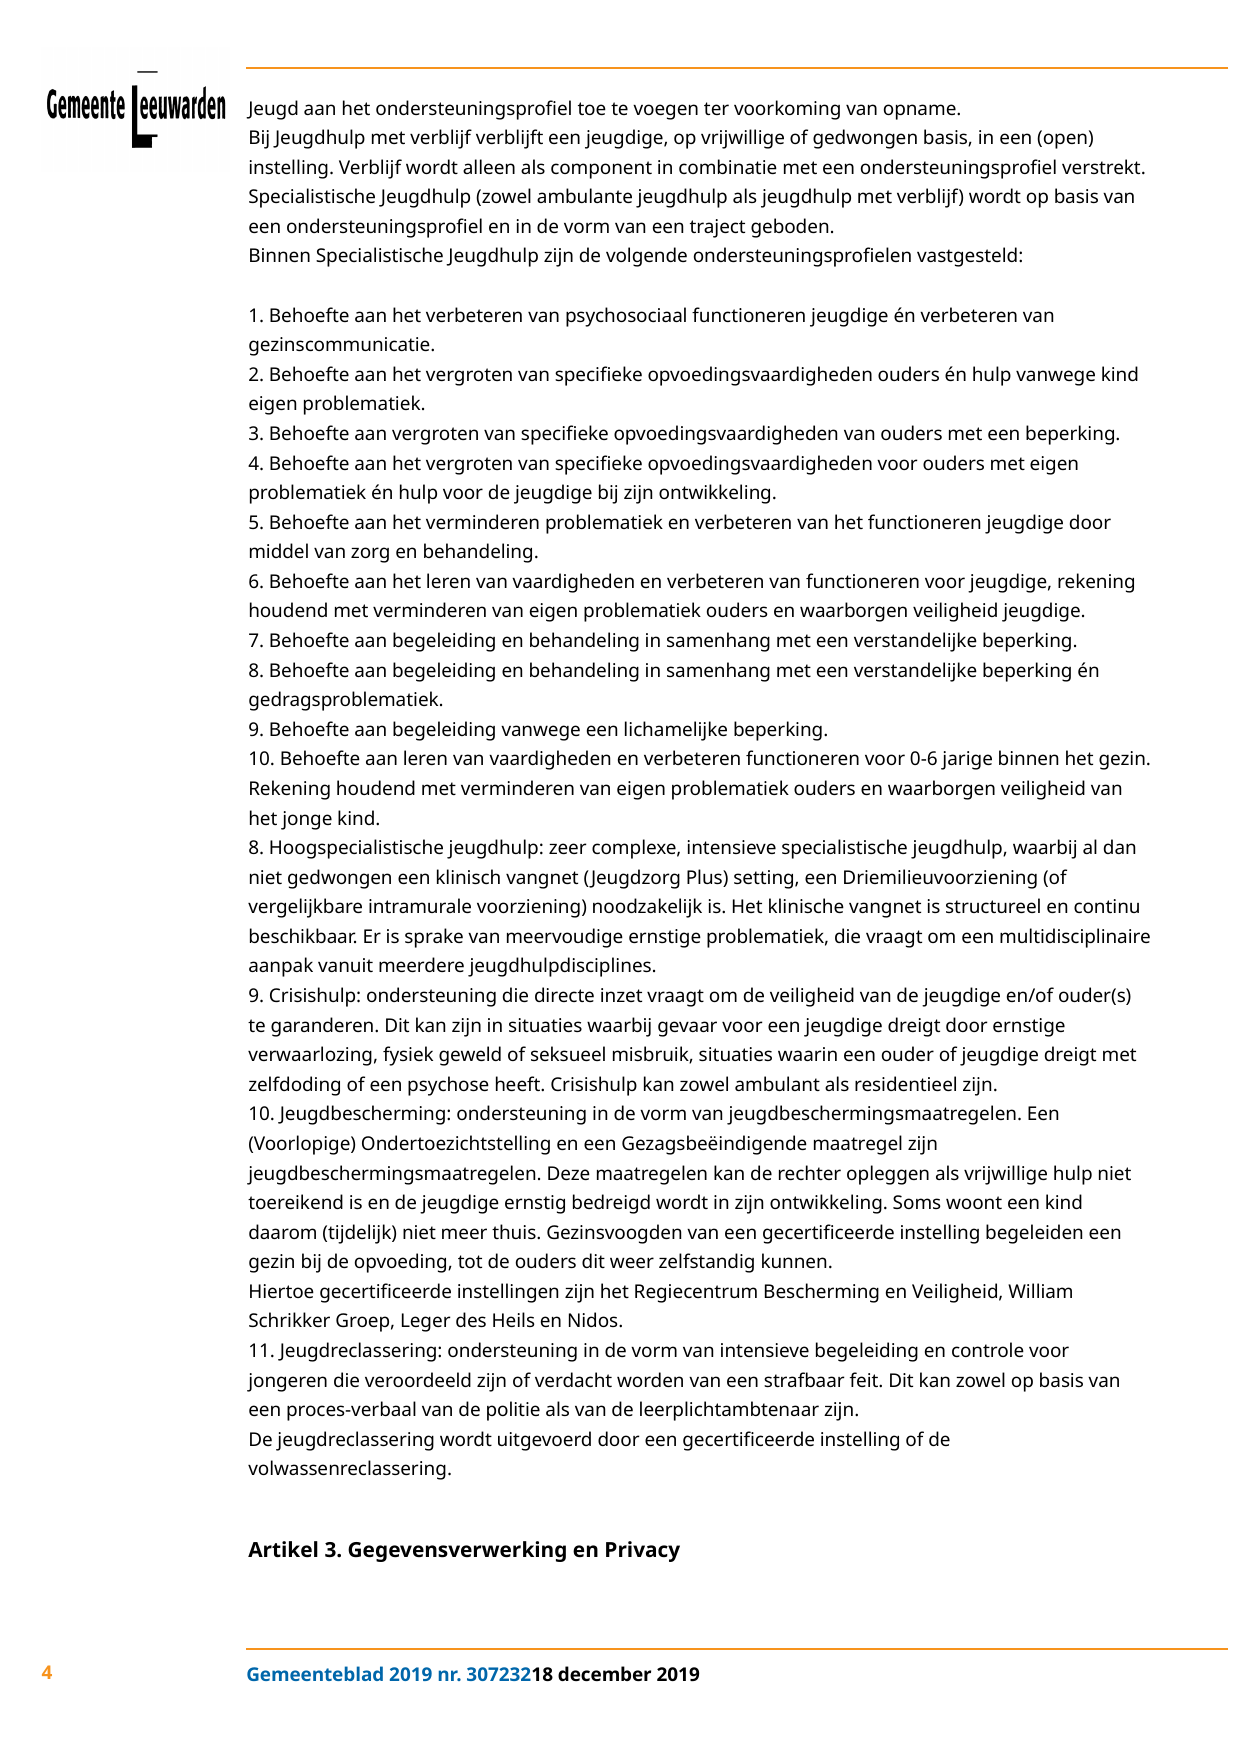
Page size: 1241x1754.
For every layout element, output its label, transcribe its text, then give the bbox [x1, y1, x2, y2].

text 9. Crisishulp: ondersteuning die directe inzet vraagt om de veiligheid van de jeugdige en/of ouder(s) te garanderen. Dit kan zijn in situaties waarbij gevaar voor een jeugdige dreigt door ernstige verwaarlozing, fysiek geweld of seksueel misbruik, situaties waarin een ouder of jeugdige dreigt met zelfdoding of een psychose heeft. Crisishulp kan zowel ambulant als residentieel zijn. [248, 982, 1152, 1097]
text 8. Behoefte aan begeleiding en behandeling in samenhang met een verstandelijke beperking én gedragsproblematiek. [248, 657, 1152, 712]
text 7. Behoefte aan begeleiding en behandeling in samenhang met een verstandelijke beperking. [248, 627, 1152, 653]
text 10. Behoefte aan leren van vaardigheden en verbeteren functioneren voor 0-6 jarige binnen het gezin. Rekening houdend met verminderen van eigen problematiek ouders en waarborgen veiligheid van het jonge kind. [248, 746, 1152, 831]
text 6. Behoefte aan het leren van vaardigheden en verbeteren van functioneren voor jeugdige, rekening houdend met verminderen van eigen problematiek ouders en waarborgen veiligheid jeugdige. [248, 568, 1152, 623]
text Artikel 3. Gegevensverwerking en Privacy [248, 1536, 1152, 1564]
text Specialistische Jeugdhulp (zowel ambulante jeugdhulp als jeugdhulp met verblijf) wordt op basis van een ondersteuningsprofiel en in de vorm van een traject geboden. [248, 183, 1152, 239]
text 11. Jeugdreclassering: ondersteuning in de vorm van intensieve begeleiding en controle voor jongeren die veroordeeld zijn of verdacht worden van een strafbaar feit. Dit kan zowel op basis van een proces-verbaal van de politie als van de leerplichtambtenaar zijn. [248, 1337, 1152, 1422]
text 2. Behoefte aan het vergroten van specifieke opvoedingsvaardigheden ouders én hulp vanwege kind eigen problematiek. [248, 361, 1152, 416]
text Hiertoe gecertificeerde instellingen zijn het Regiecentrum Bescherming en Veiligheid, William Schrikker Groep, Leger des Heils en Nidos. [248, 1278, 1152, 1333]
text 4. Behoefte aan het vergroten van specifieke opvoedingsvaardigheden voor ouders met eigen problematiek én hulp voor de jeugdige bij zijn ontwikkeling. [248, 450, 1152, 505]
text Jeugd aan het ondersteuningsprofiel toe te voegen ter voorkoming van opname. [248, 95, 1152, 121]
text De jeugdreclassering wordt uitgevoerd door een gecertificeerde instelling of de volwassenreclassering. [248, 1426, 1152, 1481]
text 10. Jeugdbescherming: ondersteuning in de vorm van jeugdbeschermingsmaatregelen. Een (Voorlopige) Ondertoezichtstelling en een Gezagsbeëindigende maatregel zijn jeugdbeschermingsmaatregelen. Deze maatregelen kan de rechter opleggen als vrijwillige hulp niet toereikend is en de jeugdige ernstig bedreigd wordt in zijn ontwikkeling. Soms woont een kind daarom (tijdelijk) niet meer thuis. Gezinsvoogden van een gecertificeerde instelling begeleiden een gezin bij de opvoeding, tot de ouders dit weer zelfstandig kunnen. [248, 1101, 1152, 1274]
text Bij Jeugdhulp met verblijf verblijft een jeugdige, op vrijwillige of gedwongen basis, in een (open) instelling. Verblijf wordt alleen als component in combinatie met een ondersteuningsprofiel verstrekt. [248, 124, 1152, 180]
text Binnen Specialistische Jeugdhulp zijn de volgende ondersteuningsprofielen vastgesteld: [248, 243, 1152, 268]
text 9. Behoefte aan begeleiding vanwege een lichamelijke beperking. [248, 716, 1152, 742]
text 8. Hoogspecialistische jeugdhulp: zeer complexe, intensieve specialistische jeugdhulp, waarbij al dan niet gedwongen een klinisch vangnet (Jeugdzorg Plus) setting, een Driemilieuvoorziening (of vergelijkbare intramurale voorziening) noodzakelijk is. Het klinische vangnet is structureel en continu beschikbaar. Er is sprake van meervoudige ernstige problematiek, die vraagt om een multidisciplinaire aanpak vanuit meerdere jeugdhulpdisciplines. [248, 834, 1152, 978]
picture [41, 47, 231, 172]
text 1. Behoefte aan het verbeteren van psychosociaal functioneren jeugdige én verbeteren van gezinscommunicatie. [248, 302, 1152, 357]
text 3. Behoefte aan vergroten van specifieke opvoedingsvaardigheden van ouders met een beperking. [248, 420, 1152, 446]
text 5. Behoefte aan het verminderen problematiek en verbeteren van het functioneren jeugdige door middel van zorg en behandeling. [248, 509, 1152, 564]
